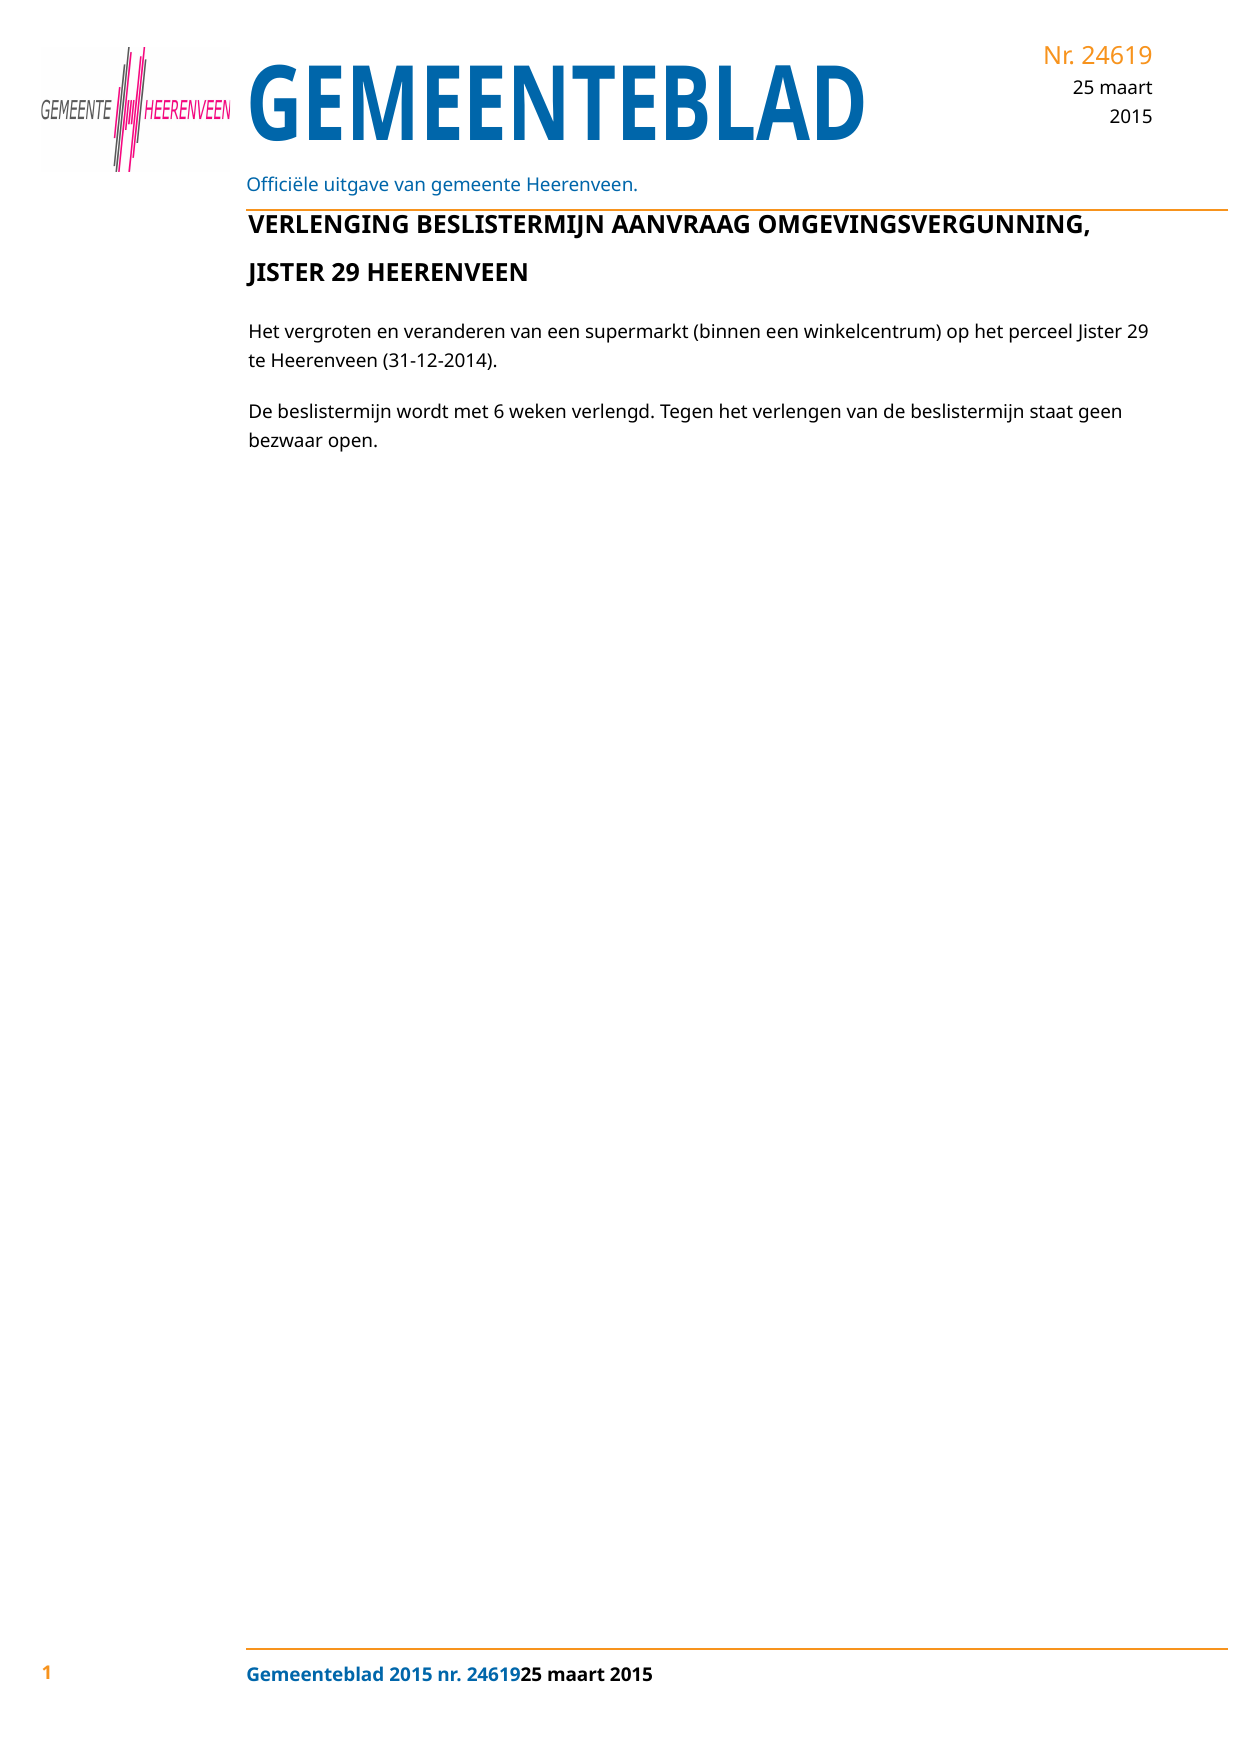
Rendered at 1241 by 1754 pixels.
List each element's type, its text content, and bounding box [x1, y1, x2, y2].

text Het vergroten en veranderen van een supermarkt (binnen een winkelcentrum) op het perceel Jister 29 te Heerenveen (31-12-2014). [248, 318, 1152, 373]
text VERLENGING BESLISTERMIJN AANVRAAG OMGEVINGSVERGUNNING, JISTER 29 HEERENVEEN [248, 211, 1152, 288]
picture [41, 47, 231, 172]
text De beslistermijn wordt met 6 weken verlengd. Tegen het verlengen van de beslistermijn staat geen bezwaar open. [248, 398, 1152, 453]
